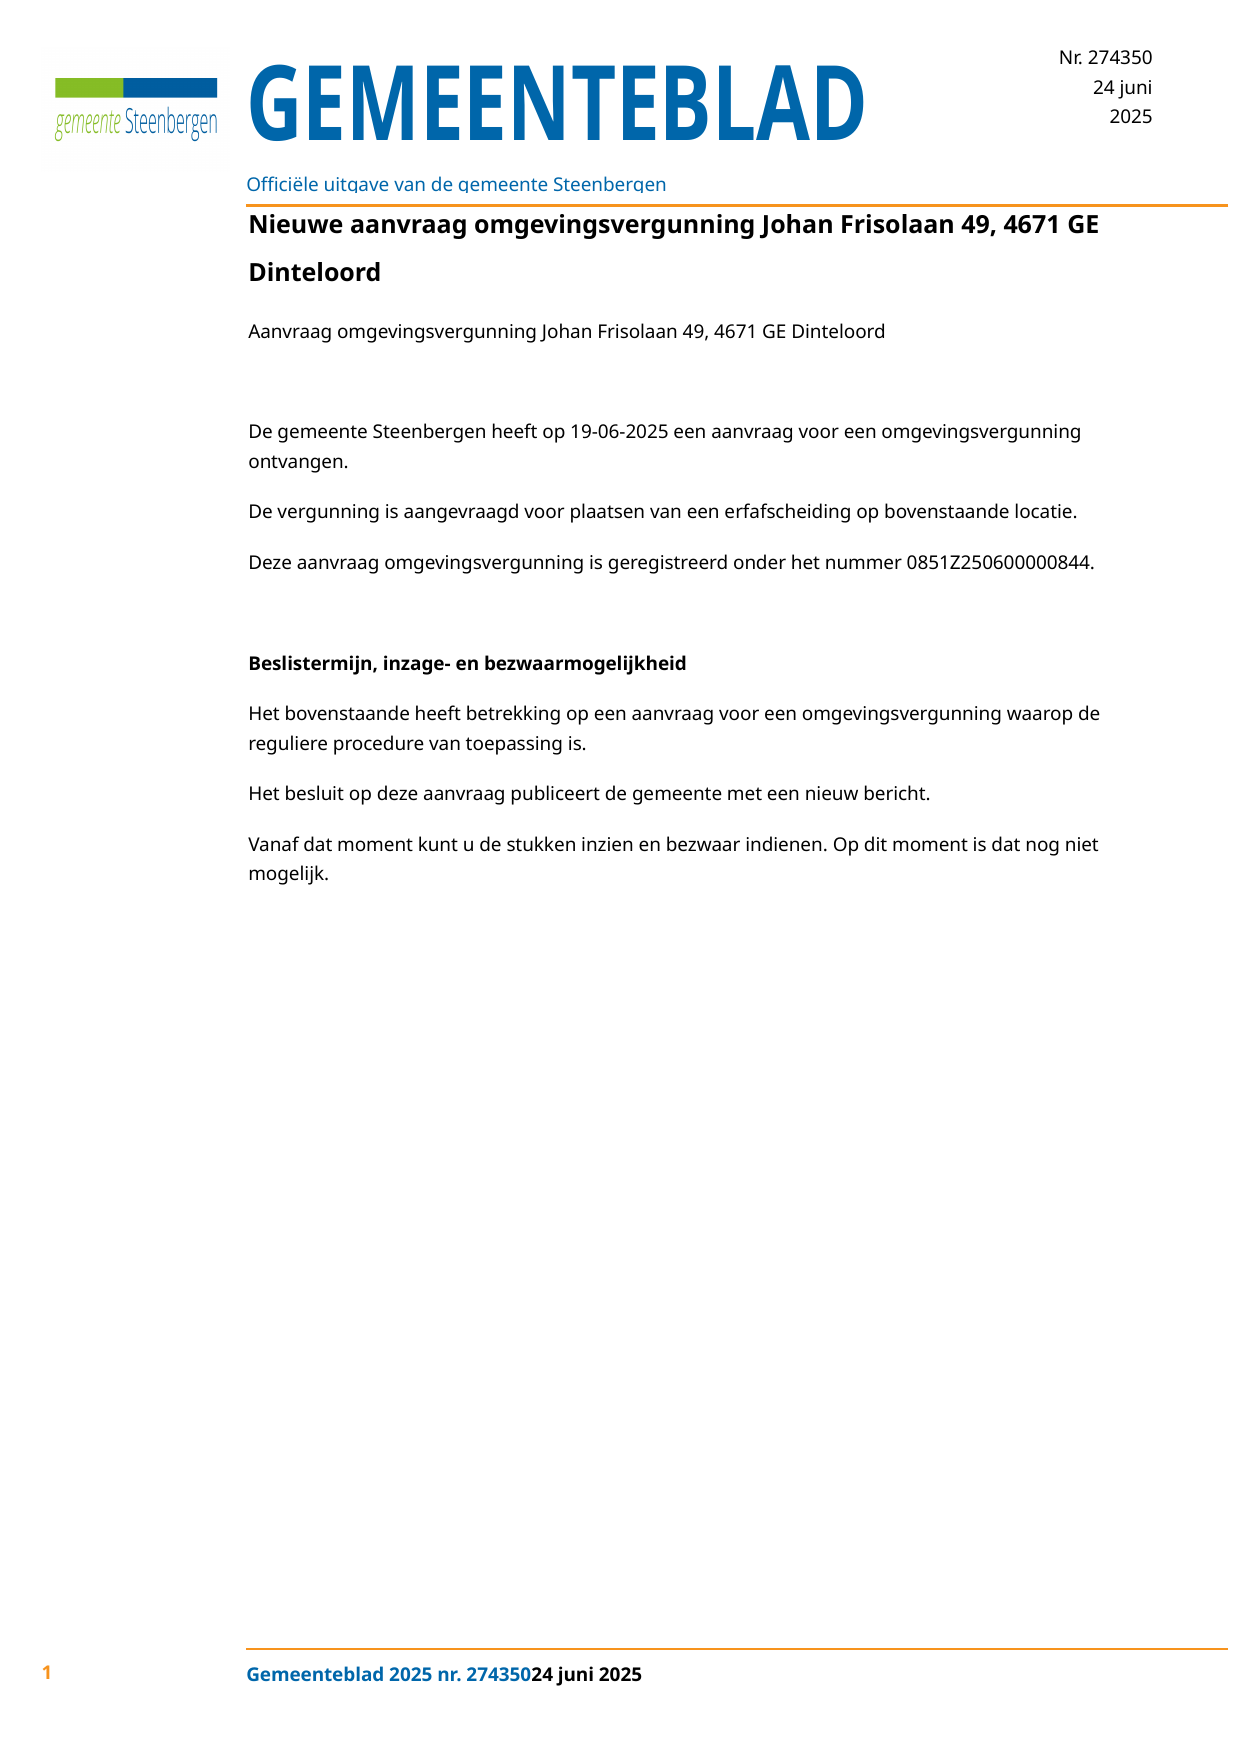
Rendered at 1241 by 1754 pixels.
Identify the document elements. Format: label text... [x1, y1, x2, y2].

text Aanvraag omgevingsvergunning Johan Frisolaan 49, 4671 GE Dinteloord [248, 318, 1152, 344]
text Het besluit op deze aanvraag publiceert de gemeente met een nieuw bericht. [248, 780, 1152, 806]
text De vergunning is aangevraagd voor plaatsen van een erfafscheiding op bovenstaande locatie. [248, 499, 1152, 524]
text Deze aanvraag omgevingsvergunning is geregistreerd onder het nummer 0851Z250600000844. [248, 549, 1152, 575]
text Het bovenstaande heeft betrekking op een aanvraag voor een omgevingsvergunning waarop de reguliere procedure van toepassing is. [248, 700, 1152, 756]
picture [41, 47, 231, 172]
text De gemeente Steenbergen heeft op 19-06-2025 een aanvraag voor een omgevingsvergunning ontvangen. [248, 419, 1152, 474]
text Vanaf dat moment kunt u de stukken inzien en bezwaar indienen. Op dit moment is dat nog niet mogelijk. [248, 831, 1152, 886]
text Nieuwe aanvraag omgevingsvergunning Johan Frisolaan 49, 4671 GE Dinteloord [248, 207, 1152, 288]
text Beslistermijn, inzage- en bezwaarmogelijkheid [248, 650, 1152, 676]
